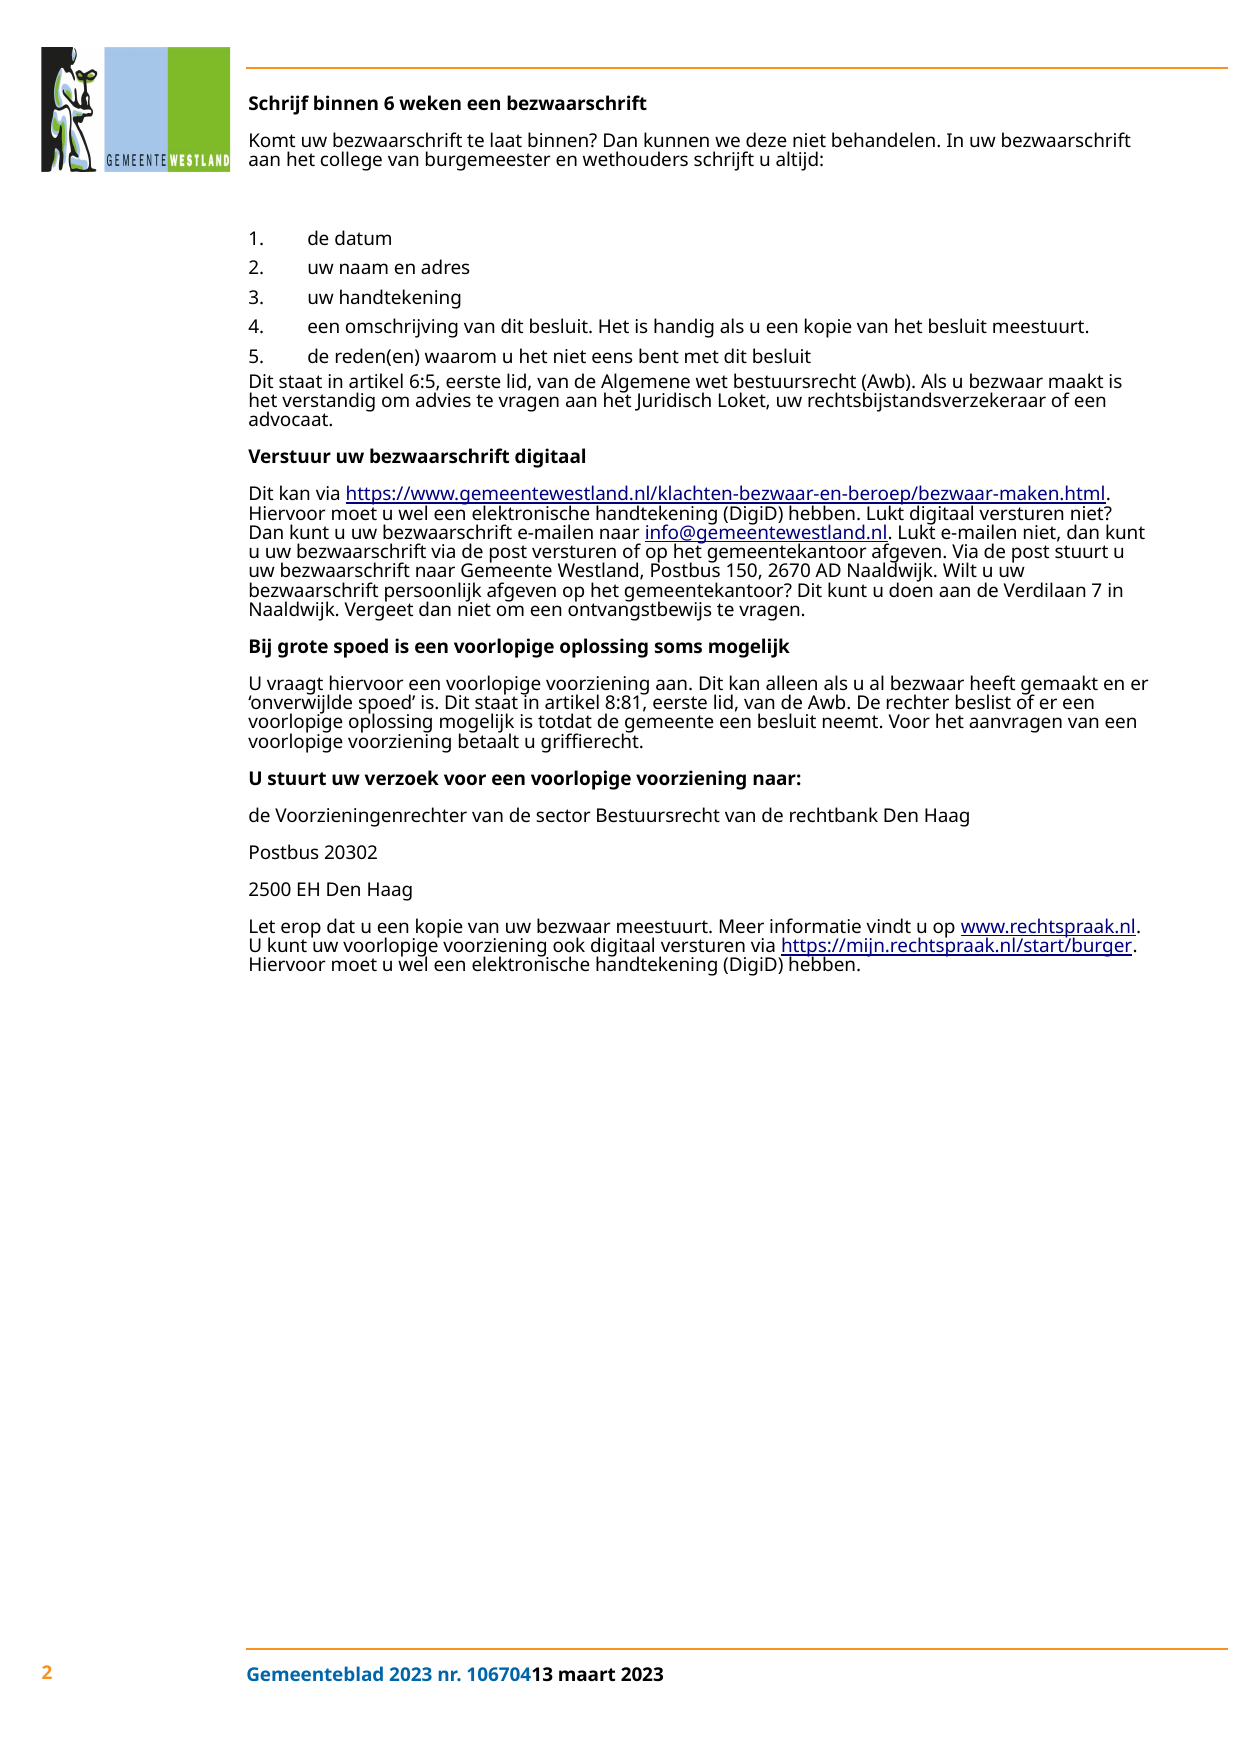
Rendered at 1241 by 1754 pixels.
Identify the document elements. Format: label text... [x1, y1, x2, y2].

text 2500 EH Den Haag [248, 881, 1152, 900]
text Dit kan via https://www.gemeentewestland.nl/klachten-bezwaar-en-beroep/bezwaar-maken.html. Hiervoor moet u wel een elektronische handtekening (DigiD) hebben. Lukt digitaal versturen niet? Dan kunt u uw bezwaarschrift e-mailen naar info@gemeentewestland.nl. Lukt e-mailen niet, dan kunt u uw bezwaarschrift via de post versturen of op het gemeentekantoor afgeven. Via de post stuurt u uw bezwaarschrift naar Gemeente Westland, Postbus 150, 2670 AD Naaldwijk. Wilt u uw bezwaarschrift persoonlijk afgeven op het gemeentekantoor? Dit kunt u doen aan de Verdilaan 7 in Naaldwijk. Vergeet dan niet om een ontvangstbewijs te vragen. [248, 485, 1152, 620]
text Bij grote spoed is een voorlopige oplossing soms mogelijk [248, 638, 1152, 657]
list de datum [248, 225, 1152, 251]
text U stuurt uw verzoek voor een voorlopige voorziening naar: [248, 770, 1152, 789]
text Schrijf binnen 6 weken een bezwaarschrift [248, 95, 1152, 114]
text de Voorzieningenrechter van de sector Bestuursrecht van de rechtbank Den Haag [248, 807, 1152, 826]
list een omschrijving van dit besluit. Het is handig als u een kopie van het besluit meestuurt. [248, 314, 1152, 339]
text Postbus 20302 [248, 844, 1152, 863]
text U vraagt hiervoor een voorlopige voorziening aan. Dit kan alleen als u al bezwaar heeft gemaakt en er ‘onverwijlde spoed’ is. Dit staat in artikel 8:81, eerste lid, van de Awb. De rechter beslist of er een voorlopige oplossing mogelijk is totdat de gemeente een besluit neemt. Voor het aanvragen van een voorlopige voorziening betaalt u griffierecht. [248, 675, 1152, 752]
list de reden(en) waarom u het niet eens bent met dit besluit [248, 343, 1152, 369]
list uw naam en adres [248, 254, 1152, 280]
text Komt uw bezwaarschrift te laat binnen? Dan kunnen we deze niet behandelen. In uw bezwaarschrift aan het college van burgemeester en wethouders schrijft u altijd: [248, 132, 1152, 170]
text Let erop dat u een kopie van uw bezwaar meestuurt. Meer informatie vindt u op www.rechtspraak.nl. U kunt uw voorlopige voorziening ook digitaal versturen via https://mijn.rechtspraak.nl/start/burger. Hiervoor moet u wel een elektronische handtekening (DigiD) hebben. [248, 918, 1152, 976]
picture [41, 47, 231, 172]
text Dit staat in artikel 6:5, eerste lid, van de Algemene wet bestuursrecht (Awb). Als u bezwaar maakt is het verstandig om advies te vragen aan het Juridisch Loket, uw rechtsbijstandsverzekeraar of een advocaat. [248, 373, 1152, 431]
list uw handtekening [248, 284, 1152, 310]
text Verstuur uw bezwaarschrift digitaal [248, 448, 1152, 468]
